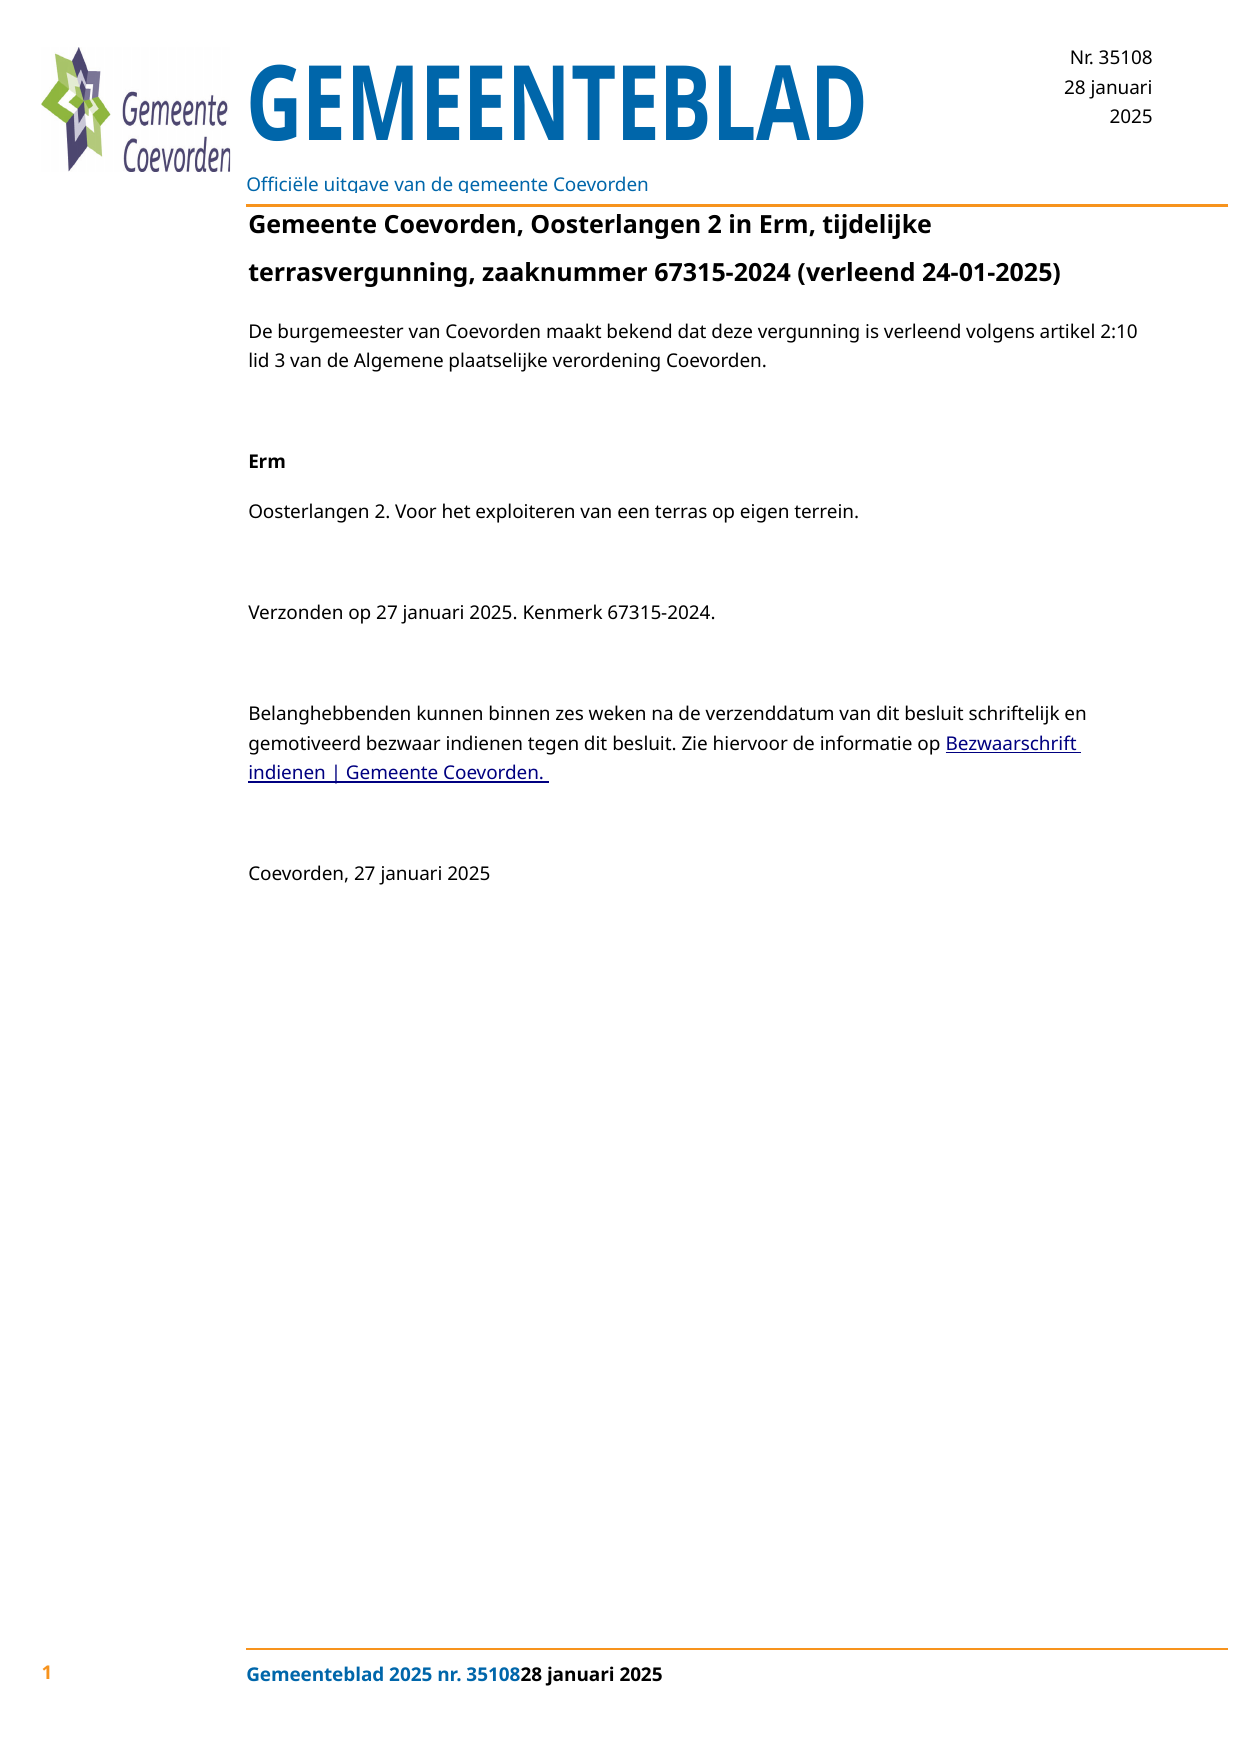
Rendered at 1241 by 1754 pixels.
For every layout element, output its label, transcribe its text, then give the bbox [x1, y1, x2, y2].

text Belanghebbenden kunnen binnen zes weken na de verzenddatum van dit besluit schriftelijk en gemotiveerd bezwaar indienen tegen dit besluit. Zie hiervoor de informatie op Bezwaarschrift indienen | Gemeente Coevorden. [248, 700, 1152, 785]
text Verzonden op 27 januari 2025. Kenmerk 67315-2024. [248, 599, 1152, 625]
text Gemeente Coevorden, Oosterlangen 2 in Erm, tijdelijke terrasvergunning, zaaknummer 67315-2024 (verleend 24-01-2025) [248, 207, 1152, 288]
picture [41, 47, 231, 172]
text Oosterlangen 2. Voor het exploiteren van een terras op eigen terrein. [248, 499, 1152, 524]
text Coevorden, 27 januari 2025 [248, 860, 1152, 886]
text Erm [248, 448, 1152, 474]
text De burgemeester van Coevorden maakt bekend dat deze vergunning is verleend volgens artikel 2:10 lid 3 van de Algemene plaatselijke verordening Coevorden. [248, 318, 1152, 373]
